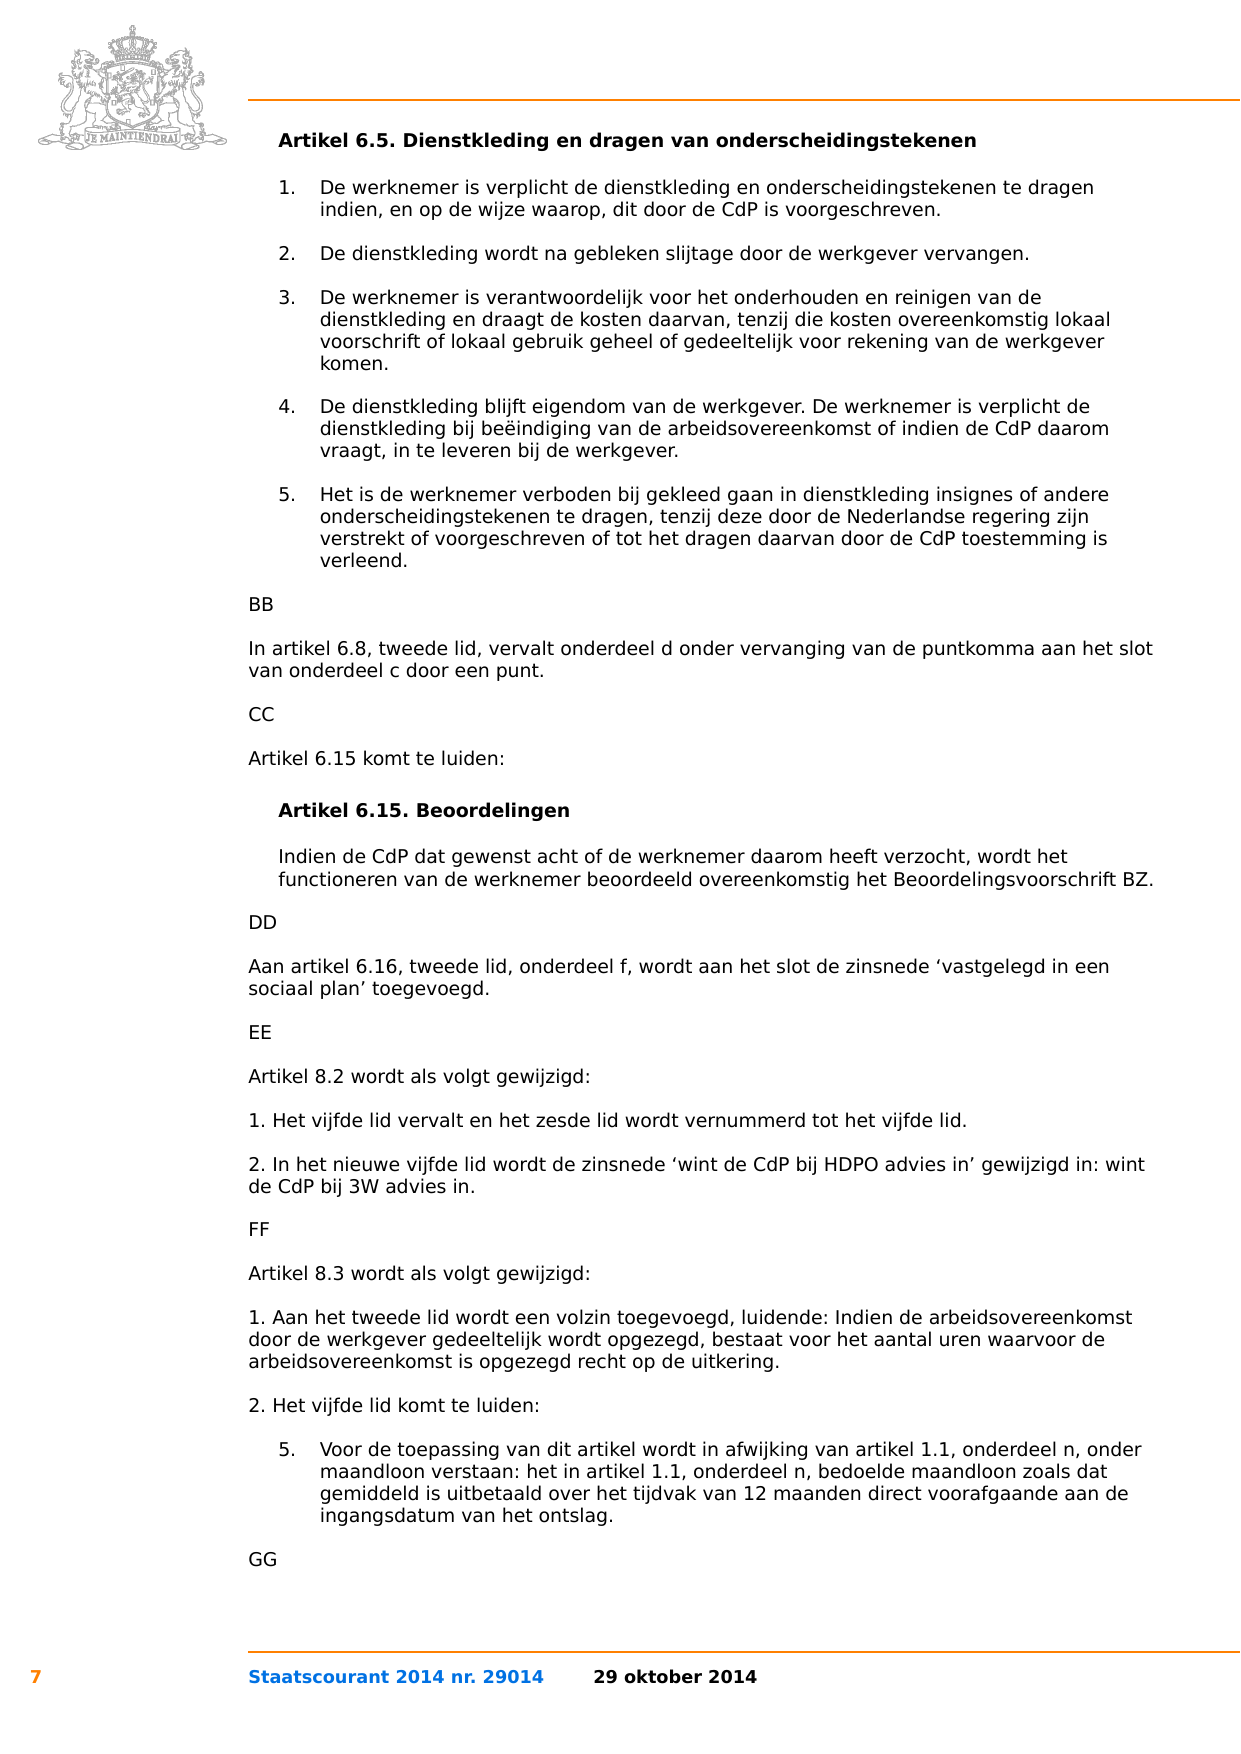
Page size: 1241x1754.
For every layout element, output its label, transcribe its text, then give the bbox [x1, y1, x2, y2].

text 2. Het vijfde lid komt te luiden: [248, 1395, 1163, 1417]
subtitle Artikel 6.15. Beoordelingen [278, 799, 1163, 821]
subtitle Artikel 6.5. Dienstkleding en dragen van onderscheidingstekenen [278, 130, 1163, 152]
text 2. De dienstkleding wordt na gebleken slijtage door de werkgever vervangen. [278, 243, 1163, 265]
picture [38, 25, 227, 150]
text 2. In het nieuwe vijfde lid wordt de zinsnede ‘wint de CdP bij HDPO advies in’ gewijzigd in: wint de CdP bij 3W advies in. [248, 1153, 1163, 1197]
text 1. De werknemer is verplicht de dienstkleding en onderscheidingstekenen te dragen indien, en op de wijze waarop, dit door de CdP is voorgeschreven. [278, 177, 1163, 221]
text 5. Voor de toepassing van dit artikel wordt in afwijking van artikel 1.1, onderdeel n, onder maandloon verstaan: het in artikel 1.1, onderdeel n, bedoelde maandloon zoals dat gemiddeld is uitbetaald over het tijdvak van 12 maanden direct voorafgaande aan de ingangsdatum van het ontslag. [278, 1439, 1163, 1527]
text 3. De werknemer is verantwoordelijk voor het onderhouden en reinigen van de dienstkleding en draagt de kosten daarvan, tenzij die kosten overeenkomstig lokaal voorschrift of lokaal gebruik geheel of gedeeltelijk voor rekening van de werkgever komen. [278, 287, 1163, 374]
text Aan artikel 6.16, tweede lid, onderdeel f, wordt aan het slot de zinsnede ‘vastgelegd in een sociaal plan’ toegevoegd. [248, 956, 1163, 1000]
text BB [248, 594, 1163, 616]
text Artikel 8.2 wordt als volgt gewijzigd: [248, 1066, 1163, 1088]
text EE [248, 1022, 1163, 1044]
text 4. De dienstkleding blijft eigendom van de werkgever. De werknemer is verplicht de dienstkleding bij beëindiging van de arbeidsovereenkomst of indien de CdP daarom vraagt, in te leveren bij de werkgever. [278, 396, 1163, 462]
text Artikel 6.15 komt te luiden: [248, 747, 1163, 769]
text 1. Aan het tweede lid wordt een volzin toegevoegd, luidende: Indien de arbeidsovereenkomst door de werkgever gedeeltelijk wordt opgezegd, bestaat voor het aantal uren waarvoor de arbeidsovereenkomst is opgezegd recht op de uitkering. [248, 1307, 1163, 1373]
text Artikel 8.3 wordt als volgt gewijzigd: [248, 1263, 1163, 1285]
text Indien de CdP dat gewenst acht of de werknemer daarom heeft verzocht, wordt het functioneren van de werknemer beoordeeld overeenkomstig het Beoordelingsvoorschrift BZ. [278, 846, 1163, 890]
text CC [248, 704, 1163, 726]
text 5. Het is de werknemer verboden bij gekleed gaan in dienstkleding insignes of andere onderscheidingstekenen te dragen, tenzij deze door de Nederlandse regering zijn verstrekt of voorgeschreven of tot het dragen daarvan door de CdP toestemming is verleend. [278, 484, 1163, 572]
text GG [248, 1548, 1163, 1571]
text DD [248, 912, 1163, 934]
text FF [248, 1219, 1163, 1241]
text In artikel 6.8, tweede lid, vervalt onderdeel d onder vervanging van de puntkomma aan het slot van onderdeel c door een punt. [248, 638, 1163, 682]
text 1. Het vijfde lid vervalt en het zesde lid wordt vernummerd tot het vijfde lid. [248, 1110, 1163, 1132]
